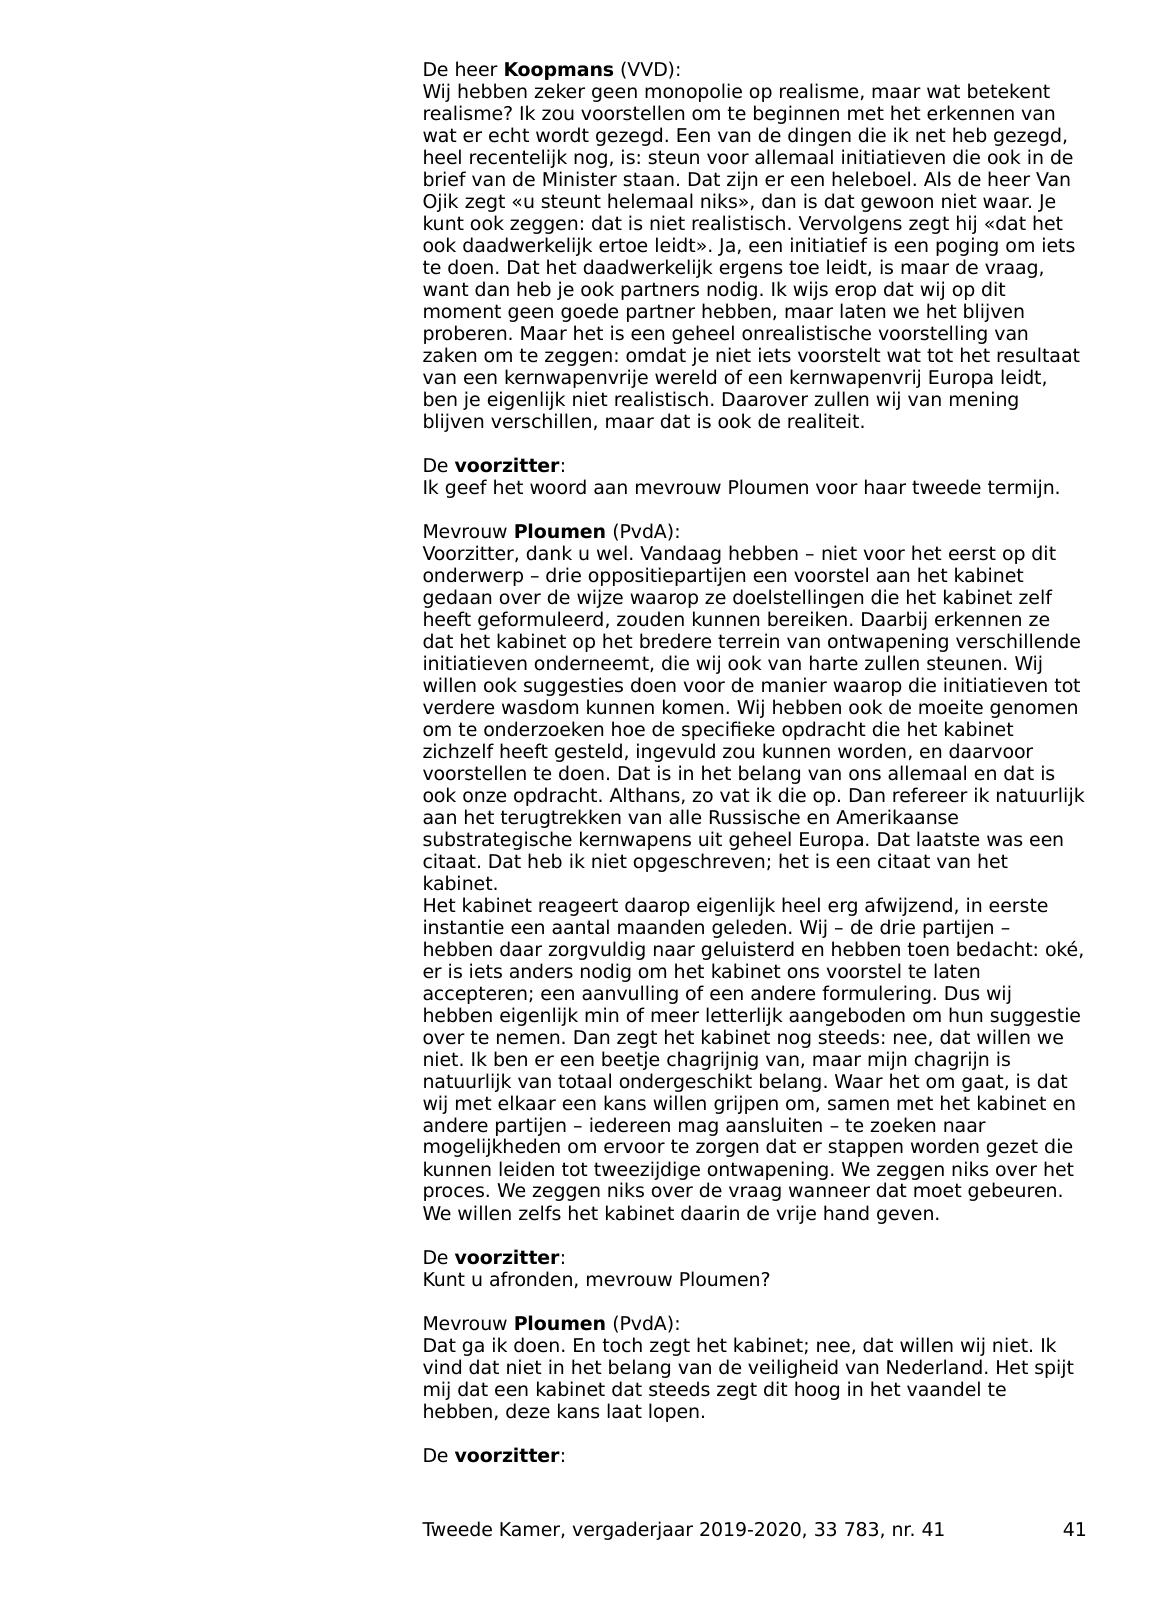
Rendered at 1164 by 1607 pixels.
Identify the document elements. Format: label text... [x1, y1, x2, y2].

text De voorzitter: [422, 1247, 1087, 1268]
text Het kabinet reageert daarop eigenlijk heel erg afwijzend, in eerste instantie een aantal maanden geleden. Wij – de drie partijen – hebben daar zorgvuldig naar geluisterd en hebben toen bedacht: oké, er is iets anders nodig om het kabinet ons voorstel te laten accepteren; een aanvulling of een andere formulering. Dus wij hebben eigenlijk min of meer letterlijk aangeboden om hun suggestie over te nemen. Dan zegt het kabinet nog steeds: nee, dat willen we niet. Ik ben er een beetje chagrijnig van, maar mijn chagrijn is natuurlijk van totaal ondergeschikt belang. Waar het om gaat, is dat wij met elkaar een kans willen grijpen om, samen met het kabinet en andere partijen – iedereen mag aansluiten – te zoeken naar mogelijkheden om ervoor te zorgen dat er stappen worden gezet die kunnen leiden tot tweezijdige ontwapening. We zeggen niks over het proces. We zeggen niks over de vraag wanneer dat moet gebeuren. We willen zelfs het kabinet daarin de vrije hand geven. [422, 895, 1087, 1224]
text Ik geef het woord aan mevrouw Ploumen voor haar tweede termijn. [422, 477, 1087, 499]
text Mevrouw Ploumen (PvdA): [422, 1313, 1087, 1335]
text Voorzitter, dank u wel. Vandaag hebben – niet voor het eerst op dit onderwerp – drie oppositiepartijen een voorstel aan het kabinet gedaan over de wijze waarop ze doelstellingen die het kabinet zelf heeft geformuleerd, zouden kunnen bereiken. Daarbij erkennen ze dat het kabinet op het bredere terrein van ontwapening verschillende initiatieven onderneemt, die wij ook van harte zullen steunen. Wij willen ook suggesties doen voor de manier waarop die initiatieven tot verdere wasdom kunnen komen. Wij hebben ook de moeite genomen om te onderzoeken hoe de specifieke opdracht die het kabinet zichzelf heeft gesteld, ingevuld zou kunnen worden, en daarvoor voorstellen te doen. Dat is in het belang van ons allemaal en dat is ook onze opdracht. Althans, zo vat ik die op. Dan refereer ik natuurlijk aan het terugtrekken van alle Russische en Amerikaanse substrategische kernwapens uit geheel Europa. Dat laatste was een citaat. Dat heb ik niet opgeschreven; het is een citaat van het kabinet. [422, 543, 1087, 895]
text Wij hebben zeker geen monopolie op realisme, maar wat betekent realisme? Ik zou voorstellen om te beginnen met het erkennen van wat er echt wordt gezegd. Een van de dingen die ik net heb gezegd, heel recentelijk nog, is: steun voor allemaal initiatieven die ook in de brief van de Minister staan. Dat zijn er een heleboel. Als de heer Van Ojik zegt «u steunt helemaal niks», dan is dat gewoon niet waar. Je kunt ook zeggen: dat is niet realistisch. Vervolgens zegt hij «dat het ook daadwerkelijk ertoe leidt». Ja, een initiatief is een poging om iets te doen. Dat het daadwerkelijk ergens toe leidt, is maar de vraag, want dan heb je ook partners nodig. Ik wijs erop dat wij op dit moment geen goede partner hebben, maar laten we het blijven proberen. Maar het is een geheel onrealistische voorstelling van zaken om te zeggen: omdat je niet iets voorstelt wat tot het resultaat van een kernwapenvrije wereld of een kernwapenvrij Europa leidt, ben je eigenlijk niet realistisch. Daarover zullen wij van mening blijven verschillen, maar dat is ook de realiteit. [422, 81, 1087, 433]
text De voorzitter: [422, 1445, 1087, 1467]
text Mevrouw Ploumen (PvdA): [422, 521, 1087, 543]
text De heer Koopmans (VVD): [422, 59, 1087, 81]
text De voorzitter: [422, 455, 1087, 477]
text Dat ga ik doen. En toch zegt het kabinet; nee, dat willen wij niet. Ik vind dat niet in het belang van de veiligheid van Nederland. Het spijt mij dat een kabinet dat steeds zegt dit hoog in het vaandel te hebben, deze kans laat lopen. [422, 1335, 1087, 1423]
text Kunt u afronden, mevrouw Ploumen? [422, 1268, 1087, 1291]
